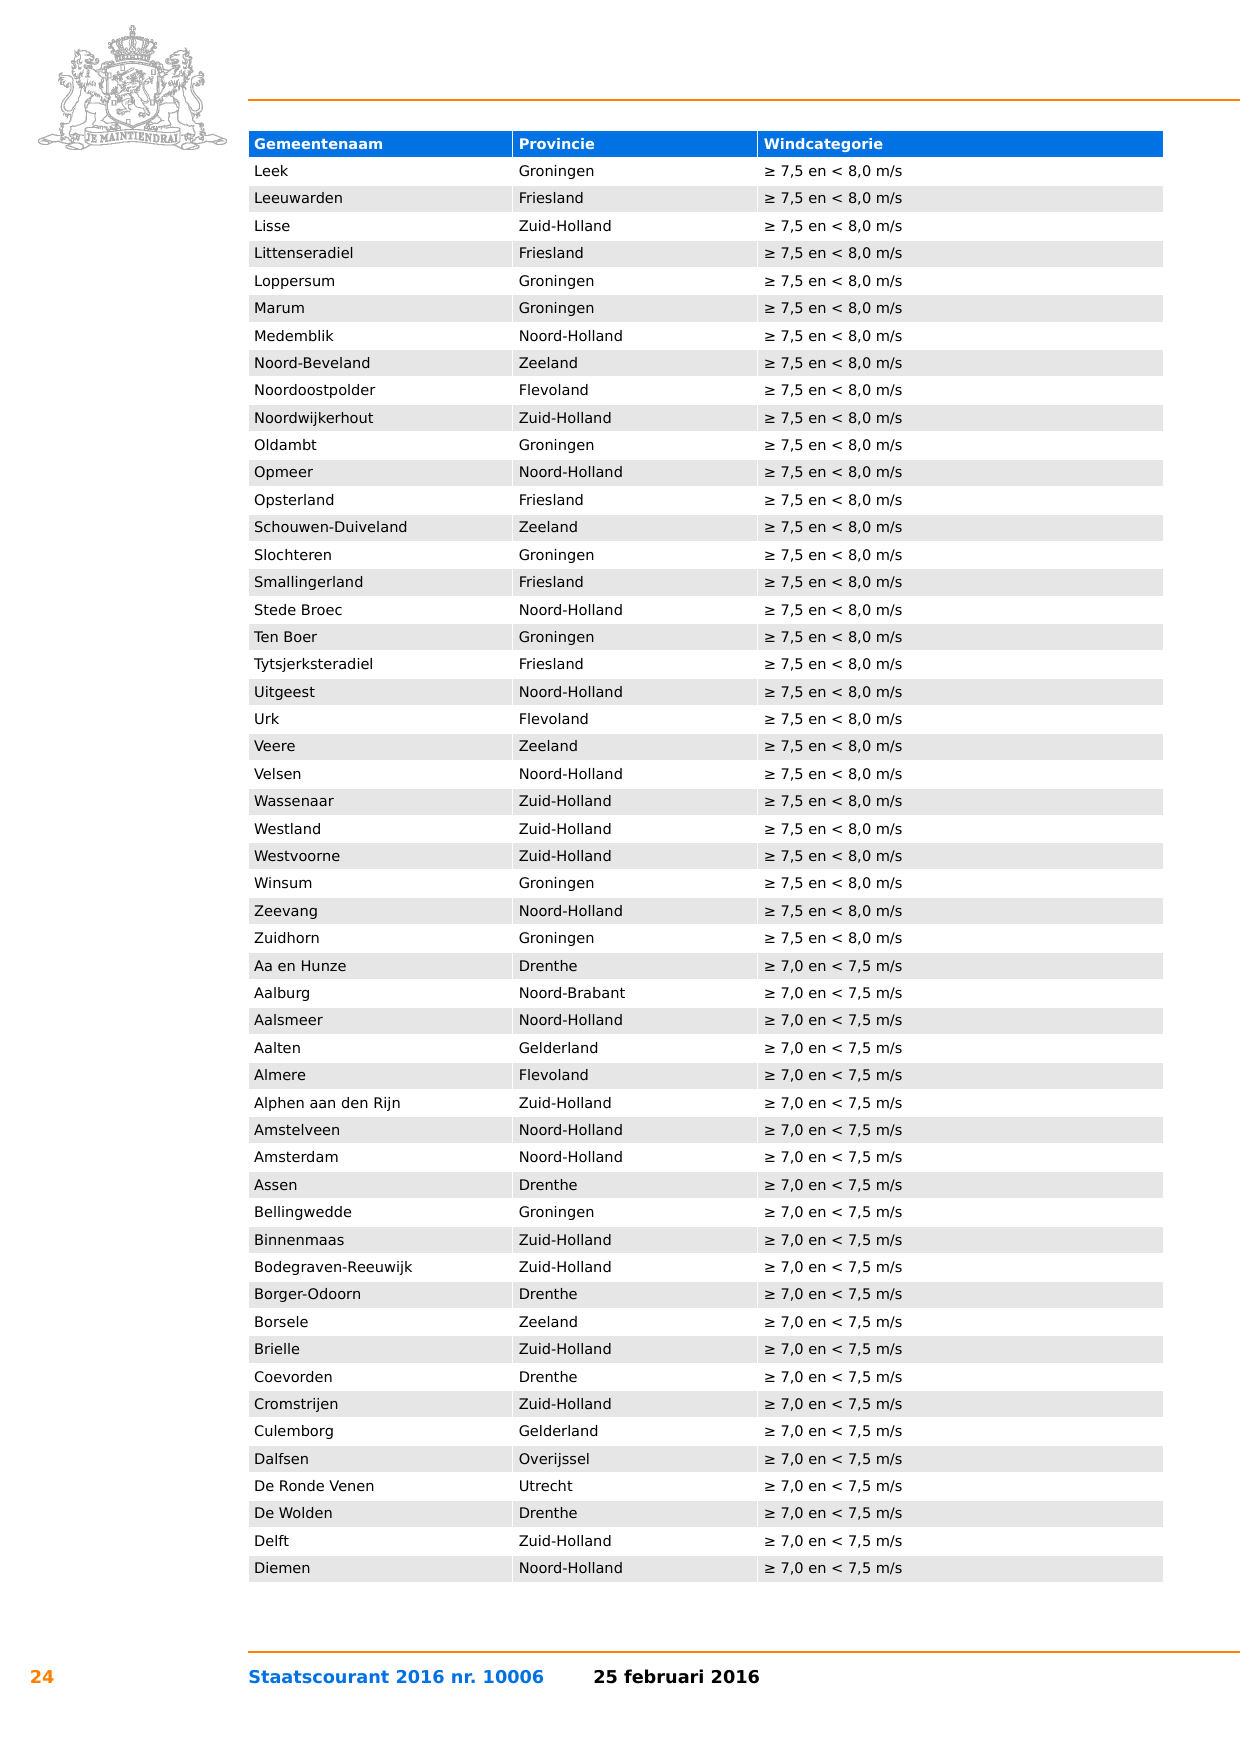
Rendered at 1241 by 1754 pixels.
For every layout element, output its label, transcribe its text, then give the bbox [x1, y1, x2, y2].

table_cell Zeeland [513, 1309, 757, 1335]
table_cell Groningen [513, 432, 757, 459]
table_cell Friesland [513, 651, 757, 678]
table_cell Westvoorne [249, 843, 512, 869]
table_header Windcategorie [758, 131, 1163, 157]
table_cell Brielle [249, 1336, 512, 1363]
table_cell ≥ 7,0 en < 7,5 m/s [758, 1528, 1163, 1554]
table_cell ≥ 7,0 en < 7,5 m/s [758, 1117, 1163, 1143]
table_cell Zuid-Holland [513, 1528, 757, 1554]
table_cell ≥ 7,5 en < 8,0 m/s [758, 350, 1163, 376]
table_cell De Ronde Venen [249, 1473, 512, 1500]
table_cell ≥ 7,0 en < 7,5 m/s [758, 1282, 1163, 1308]
table_cell ≥ 7,5 en < 8,0 m/s [758, 378, 1163, 404]
table_cell Zuid-Holland [513, 1254, 757, 1281]
table_header Gemeentenaam [249, 131, 512, 157]
table_cell Borsele [249, 1309, 512, 1335]
table_cell ≥ 7,5 en < 8,0 m/s [758, 843, 1163, 869]
table_cell ≥ 7,0 en < 7,5 m/s [758, 1227, 1163, 1253]
table_cell Friesland [513, 241, 757, 267]
table_cell ≥ 7,0 en < 7,5 m/s [758, 1419, 1163, 1445]
table_cell ≥ 7,0 en < 7,5 m/s [758, 1336, 1163, 1363]
table_cell Dalfsen [249, 1446, 512, 1472]
table_cell Oldambt [249, 432, 512, 459]
table_cell Winsum [249, 871, 512, 897]
table_cell Noord-Holland [513, 1117, 757, 1143]
table_cell ≥ 7,0 en < 7,5 m/s [758, 1391, 1163, 1417]
table_cell ≥ 7,0 en < 7,5 m/s [758, 1090, 1163, 1116]
table_cell Friesland [513, 487, 757, 513]
table_cell Groningen [513, 624, 757, 650]
table_cell Bellingwedde [249, 1199, 512, 1226]
table_cell Groningen [513, 158, 757, 185]
table_cell Uitgeest [249, 679, 512, 705]
table_cell Littenseradiel [249, 241, 512, 267]
table_cell Flevoland [513, 706, 757, 733]
table_cell ≥ 7,0 en < 7,5 m/s [758, 1556, 1163, 1582]
table_cell Drenthe [513, 1172, 757, 1198]
table_header Provincie [513, 131, 757, 157]
table_cell ≥ 7,5 en < 8,0 m/s [758, 706, 1163, 733]
table_cell ≥ 7,0 en < 7,5 m/s [758, 1035, 1163, 1061]
table_cell ≥ 7,5 en < 8,0 m/s [758, 186, 1163, 212]
table_cell Veere [249, 734, 512, 760]
table_cell ≥ 7,0 en < 7,5 m/s [758, 1145, 1163, 1171]
table_cell De Wolden [249, 1501, 512, 1527]
table_cell Urk [249, 706, 512, 733]
table_cell Aalburg [249, 980, 512, 1007]
table_cell Flevoland [513, 1063, 757, 1089]
table_cell ≥ 7,5 en < 8,0 m/s [758, 213, 1163, 239]
table_cell Coevorden [249, 1364, 512, 1390]
table_cell Bodegraven-Reeuwijk [249, 1254, 512, 1281]
table_cell Smallingerland [249, 569, 512, 596]
table_cell Zuid-Holland [513, 213, 757, 239]
table_cell Opsterland [249, 487, 512, 513]
table_cell Zuid-Holland [513, 1090, 757, 1116]
table_cell Zuid-Holland [513, 816, 757, 842]
table_cell ≥ 7,5 en < 8,0 m/s [758, 515, 1163, 541]
table_cell Overijssel [513, 1446, 757, 1472]
table_cell Noordoostpolder [249, 378, 512, 404]
table_cell ≥ 7,5 en < 8,0 m/s [758, 323, 1163, 349]
table_cell Groningen [513, 295, 757, 322]
table_cell Noord-Beveland [249, 350, 512, 376]
table_cell Noord-Holland [513, 761, 757, 787]
table_cell ≥ 7,5 en < 8,0 m/s [758, 898, 1163, 924]
table_cell Aalsmeer [249, 1008, 512, 1034]
table_cell ≥ 7,0 en < 7,5 m/s [758, 1309, 1163, 1335]
table_cell Zeevang [249, 898, 512, 924]
table_cell Aalten [249, 1035, 512, 1061]
table_cell Cromstrijen [249, 1391, 512, 1417]
table_cell ≥ 7,5 en < 8,0 m/s [758, 241, 1163, 267]
table_cell ≥ 7,5 en < 8,0 m/s [758, 432, 1163, 459]
table_cell Wassenaar [249, 789, 512, 815]
table_cell Ten Boer [249, 624, 512, 650]
table_cell Zuidhorn [249, 925, 512, 952]
table_cell ≥ 7,5 en < 8,0 m/s [758, 789, 1163, 815]
table_cell Velsen [249, 761, 512, 787]
table_cell ≥ 7,0 en < 7,5 m/s [758, 1063, 1163, 1089]
table_cell Gelderland [513, 1035, 757, 1061]
table_cell ≥ 7,0 en < 7,5 m/s [758, 1172, 1163, 1198]
table_cell Zuid-Holland [513, 843, 757, 869]
table_cell Zeeland [513, 515, 757, 541]
table_cell ≥ 7,5 en < 8,0 m/s [758, 487, 1163, 513]
table_cell Groningen [513, 1199, 757, 1226]
table_cell Zuid-Holland [513, 1391, 757, 1417]
table_cell Noord-Holland [513, 898, 757, 924]
table_cell Drenthe [513, 1501, 757, 1527]
table_cell Groningen [513, 268, 757, 294]
table_cell Noordwijkerhout [249, 405, 512, 431]
table_cell Noord-Holland [513, 597, 757, 623]
table_cell Groningen [513, 925, 757, 952]
table_cell Westland [249, 816, 512, 842]
table_cell Noord-Holland [513, 460, 757, 486]
table_cell Borger-Odoorn [249, 1282, 512, 1308]
table_cell ≥ 7,5 en < 8,0 m/s [758, 542, 1163, 568]
table_cell Almere [249, 1063, 512, 1089]
table_cell ≥ 7,0 en < 7,5 m/s [758, 1473, 1163, 1500]
table_cell Zuid-Holland [513, 789, 757, 815]
table_cell Schouwen-Duiveland [249, 515, 512, 541]
table_cell ≥ 7,0 en < 7,5 m/s [758, 980, 1163, 1007]
table_cell Zuid-Holland [513, 405, 757, 431]
table_cell Zuid-Holland [513, 1336, 757, 1363]
table_cell Alphen aan den Rijn [249, 1090, 512, 1116]
table_cell Drenthe [513, 1364, 757, 1390]
table_cell Diemen [249, 1556, 512, 1582]
table_cell Noord-Brabant [513, 980, 757, 1007]
table_cell ≥ 7,0 en < 7,5 m/s [758, 1364, 1163, 1390]
table_cell ≥ 7,0 en < 7,5 m/s [758, 1446, 1163, 1472]
table_cell ≥ 7,0 en < 7,5 m/s [758, 1501, 1163, 1527]
table_cell Flevoland [513, 378, 757, 404]
table_cell Noord-Holland [513, 1556, 757, 1582]
table_cell Drenthe [513, 953, 757, 979]
table_cell Drenthe [513, 1282, 757, 1308]
table_cell ≥ 7,5 en < 8,0 m/s [758, 761, 1163, 787]
table_cell Slochteren [249, 542, 512, 568]
table_cell ≥ 7,5 en < 8,0 m/s [758, 597, 1163, 623]
table_cell Lisse [249, 213, 512, 239]
table_cell Gelderland [513, 1419, 757, 1445]
table_cell Assen [249, 1172, 512, 1198]
table_cell ≥ 7,5 en < 8,0 m/s [758, 295, 1163, 322]
table_cell ≥ 7,5 en < 8,0 m/s [758, 268, 1163, 294]
table_cell ≥ 7,5 en < 8,0 m/s [758, 569, 1163, 596]
table_cell ≥ 7,5 en < 8,0 m/s [758, 816, 1163, 842]
table_cell Aa en Hunze [249, 953, 512, 979]
table_cell Culemborg [249, 1419, 512, 1445]
table_cell ≥ 7,5 en < 8,0 m/s [758, 871, 1163, 897]
table_cell ≥ 7,0 en < 7,5 m/s [758, 1008, 1163, 1034]
table_cell ≥ 7,5 en < 8,0 m/s [758, 158, 1163, 185]
picture [38, 25, 227, 150]
table_cell Zuid-Holland [513, 1227, 757, 1253]
table_cell ≥ 7,0 en < 7,5 m/s [758, 953, 1163, 979]
table_cell Amstelveen [249, 1117, 512, 1143]
table_cell Tytsjerksteradiel [249, 651, 512, 678]
table_cell ≥ 7,0 en < 7,5 m/s [758, 1254, 1163, 1281]
table_cell Groningen [513, 871, 757, 897]
table_cell Leeuwarden [249, 186, 512, 212]
table_cell Noord-Holland [513, 1008, 757, 1034]
table_cell Groningen [513, 542, 757, 568]
table_cell ≥ 7,0 en < 7,5 m/s [758, 1199, 1163, 1226]
table_cell Loppersum [249, 268, 512, 294]
table_cell Zeeland [513, 350, 757, 376]
table_cell ≥ 7,5 en < 8,0 m/s [758, 679, 1163, 705]
table_cell Stede Broec [249, 597, 512, 623]
table_cell ≥ 7,5 en < 8,0 m/s [758, 651, 1163, 678]
table_cell Medemblik [249, 323, 512, 349]
table_cell Leek [249, 158, 512, 185]
table_cell ≥ 7,5 en < 8,0 m/s [758, 734, 1163, 760]
table_cell Noord-Holland [513, 323, 757, 349]
table_cell Friesland [513, 569, 757, 596]
table_cell Opmeer [249, 460, 512, 486]
table_cell ≥ 7,5 en < 8,0 m/s [758, 405, 1163, 431]
table_cell Marum [249, 295, 512, 322]
table_cell Friesland [513, 186, 757, 212]
table_cell Utrecht [513, 1473, 757, 1500]
table_cell Noord-Holland [513, 1145, 757, 1171]
table_cell Binnenmaas [249, 1227, 512, 1253]
table_cell Delft [249, 1528, 512, 1554]
table_cell ≥ 7,5 en < 8,0 m/s [758, 624, 1163, 650]
table_cell Zeeland [513, 734, 757, 760]
table_cell ≥ 7,5 en < 8,0 m/s [758, 925, 1163, 952]
table_cell ≥ 7,5 en < 8,0 m/s [758, 460, 1163, 486]
table_cell Noord-Holland [513, 679, 757, 705]
table_cell Amsterdam [249, 1145, 512, 1171]
